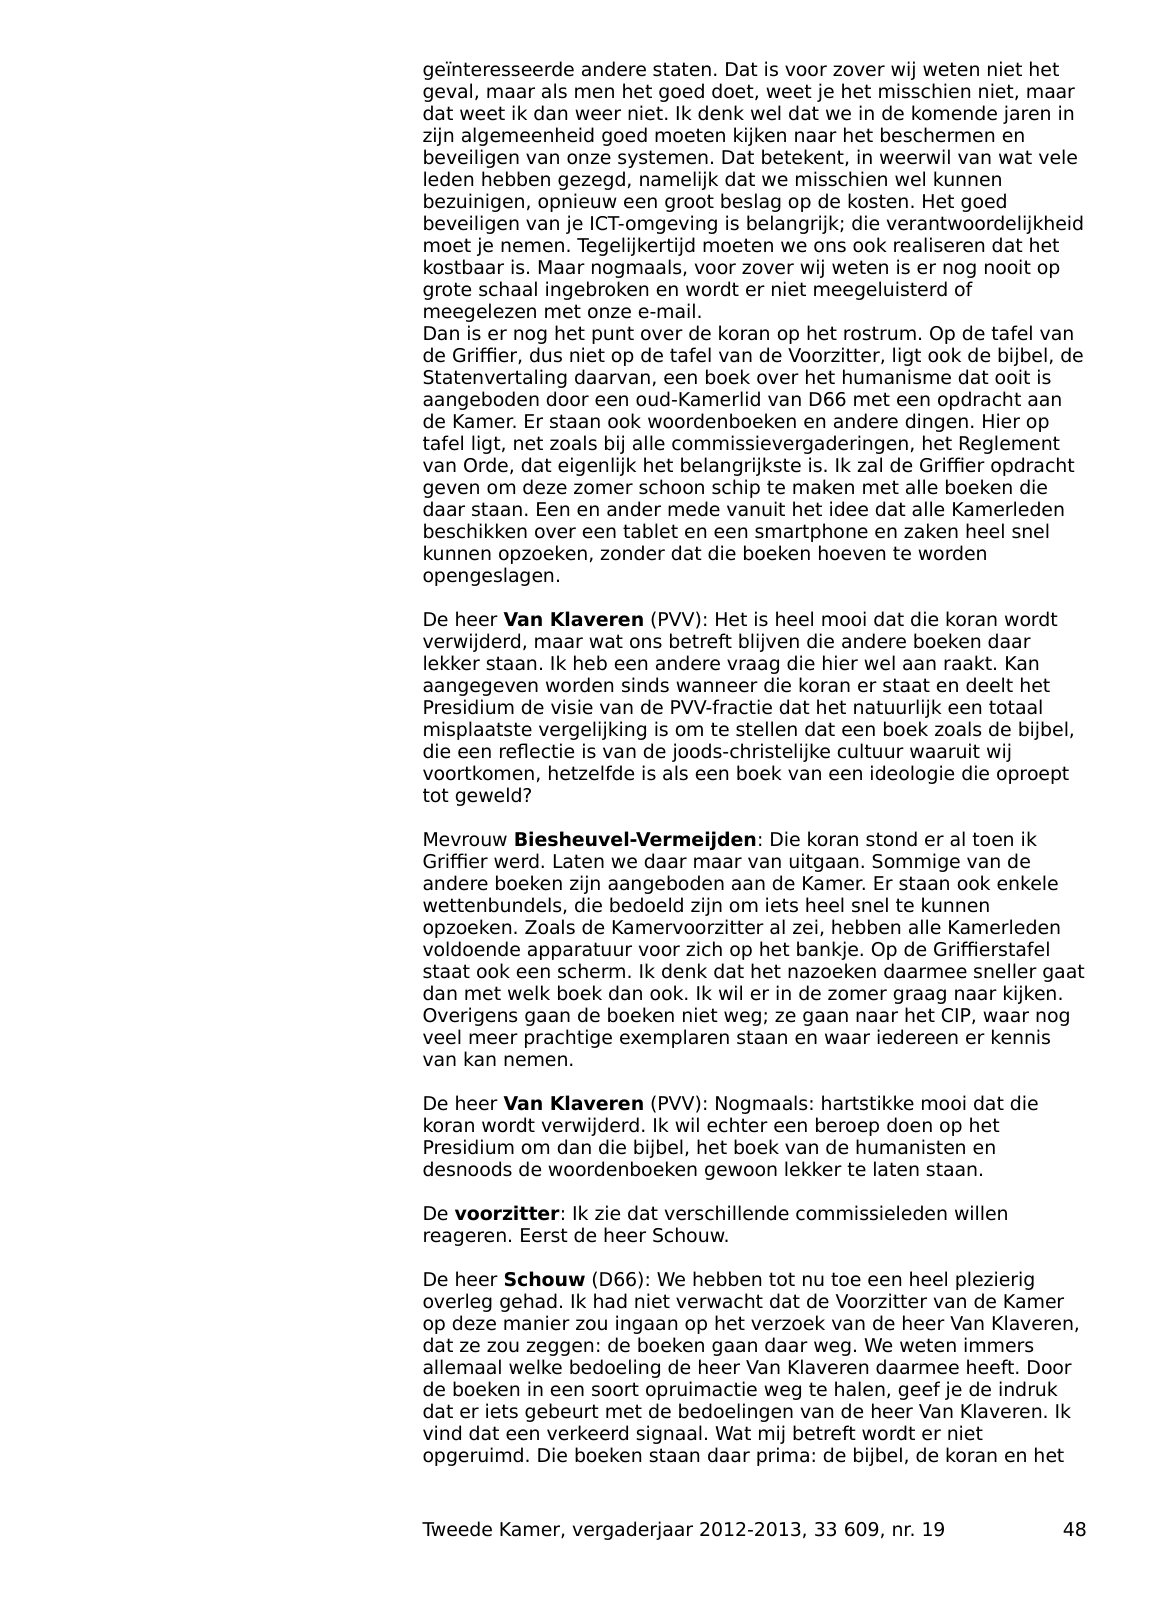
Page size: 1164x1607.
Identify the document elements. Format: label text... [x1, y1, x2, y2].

text De heer Van Klaveren (PVV): Het is heel mooi dat die koran wordt verwijderd, maar wat ons betreft blijven die andere boeken daar lekker staan. Ik heb een andere vraag die hier wel aan raakt. Kan aangegeven worden sinds wanneer die koran er staat en deelt het Presidium de visie van de PVV-fractie dat het natuurlijk een totaal misplaatste vergelijking is om te stellen dat een boek zoals de bijbel, die een reflectie is van de joods-christelijke cultuur waaruit wij voortkomen, hetzelfde is als een boek van een ideologie die oproept tot geweld? [422, 609, 1087, 807]
text De voorzitter: Ik zie dat verschillende commissieleden willen reageren. Eerst de heer Schouw. [422, 1203, 1087, 1247]
text geïnteresseerde andere staten. Dat is voor zover wij weten niet het geval, maar als men het goed doet, weet je het misschien niet, maar dat weet ik dan weer niet. Ik denk wel dat we in de komende jaren in zijn algemeenheid goed moeten kijken naar het beschermen en beveiligen van onze systemen. Dat betekent, in weerwil van wat vele leden hebben gezegd, namelijk dat we misschien wel kunnen bezuinigen, opnieuw een groot beslag op de kosten. Het goed beveiligen van je ICT-omgeving is belangrijk; die verantwoordelijkheid moet je nemen. Tegelijkertijd moeten we ons ook realiseren dat het kostbaar is. Maar nogmaals, voor zover wij weten is er nog nooit op grote schaal ingebroken en wordt er niet meegeluisterd of meegelezen met onze e-mail. [422, 59, 1087, 323]
text Dan is er nog het punt over de koran op het rostrum. Op de tafel van de Griffier, dus niet op de tafel van de Voorzitter, ligt ook de bijbel, de Statenvertaling daarvan, een boek over het humanisme dat ooit is aangeboden door een oud-Kamerlid van D66 met een opdracht aan de Kamer. Er staan ook woordenboeken en andere dingen. Hier op tafel ligt, net zoals bij alle commissievergaderingen, het Reglement van Orde, dat eigenlijk het belangrijkste is. Ik zal de Griffier opdracht geven om deze zomer schoon schip te maken met alle boeken die daar staan. Een en ander mede vanuit het idee dat alle Kamerleden beschikken over een tablet en een smartphone en zaken heel snel kunnen opzoeken, zonder dat die boeken hoeven te worden opengeslagen. [422, 323, 1087, 587]
text Mevrouw Biesheuvel-Vermeijden: Die koran stond er al toen ik Griffier werd. Laten we daar maar van uitgaan. Sommige van de andere boeken zijn aangeboden aan de Kamer. Er staan ook enkele wettenbundels, die bedoeld zijn om iets heel snel te kunnen opzoeken. Zoals de Kamervoorzitter al zei, hebben alle Kamerleden voldoende apparatuur voor zich op het bankje. Op de Griffierstafel staat ook een scherm. Ik denk dat het nazoeken daarmee sneller gaat dan met welk boek dan ook. Ik wil er in de zomer graag naar kijken. Overigens gaan de boeken niet weg; ze gaan naar het CIP, waar nog veel meer prachtige exemplaren staan en waar iedereen er kennis van kan nemen. [422, 829, 1087, 1071]
text De heer Schouw (D66): We hebben tot nu toe een heel plezierig overleg gehad. Ik had niet verwacht dat de Voorzitter van de Kamer op deze manier zou ingaan op het verzoek van de heer Van Klaveren, dat ze zou zeggen: de boeken gaan daar weg. We weten immers allemaal welke bedoeling de heer Van Klaveren daarmee heeft. Door de boeken in een soort opruimactie weg te halen, geef je de indruk dat er iets gebeurt met de bedoelingen van de heer Van Klaveren. Ik vind dat een verkeerd signaal. Wat mij betreft wordt er niet opgeruimd. Die boeken staan daar prima: de bijbel, de koran en het [422, 1269, 1087, 1467]
text De heer Van Klaveren (PVV): Nogmaals: hartstikke mooi dat die koran wordt verwijderd. Ik wil echter een beroep doen op het Presidium om dan die bijbel, het boek van de humanisten en desnoods de woordenboeken gewoon lekker te laten staan. [422, 1093, 1087, 1181]
